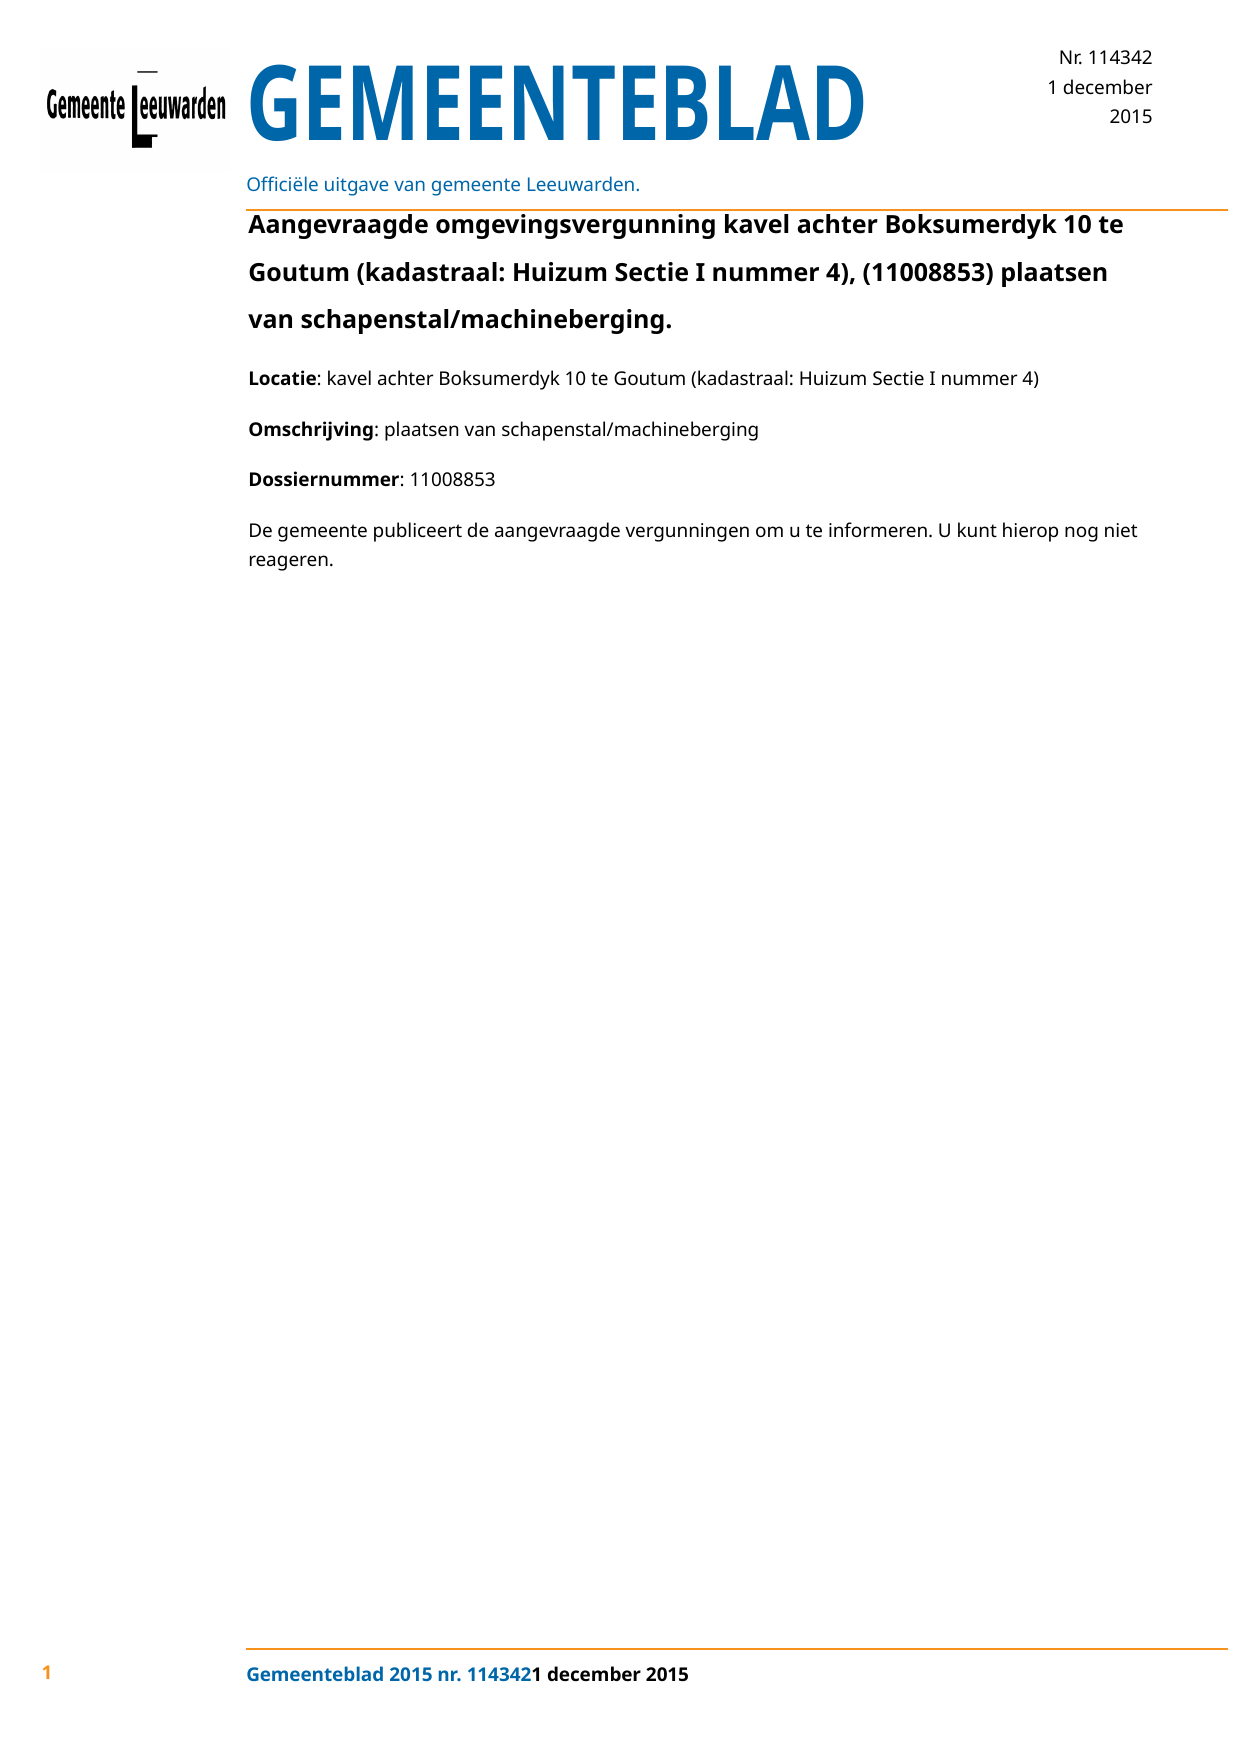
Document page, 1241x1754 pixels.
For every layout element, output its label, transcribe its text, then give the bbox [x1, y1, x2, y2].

text Dossiernummer: 11008853 [248, 466, 1152, 492]
picture [41, 47, 231, 172]
text Omschrijving: plaatsen van schapenstal/machineberging [248, 416, 1152, 442]
text Locatie: kavel achter Boksumerdyk 10 te Goutum (kadastraal: Huizum Sectie I nummer 4) [248, 366, 1152, 391]
text De gemeente publiceert de aangevraagde vergunningen om u te informeren. U kunt hierop nog niet reageren. [248, 517, 1152, 572]
text Aangevraagde omgevingsvergunning kavel achter Boksumerdyk 10 te Goutum (kadastraal: Huizum Sectie I nummer 4), (11008853) plaatsen van schapenstal/machineberging. [248, 211, 1152, 336]
